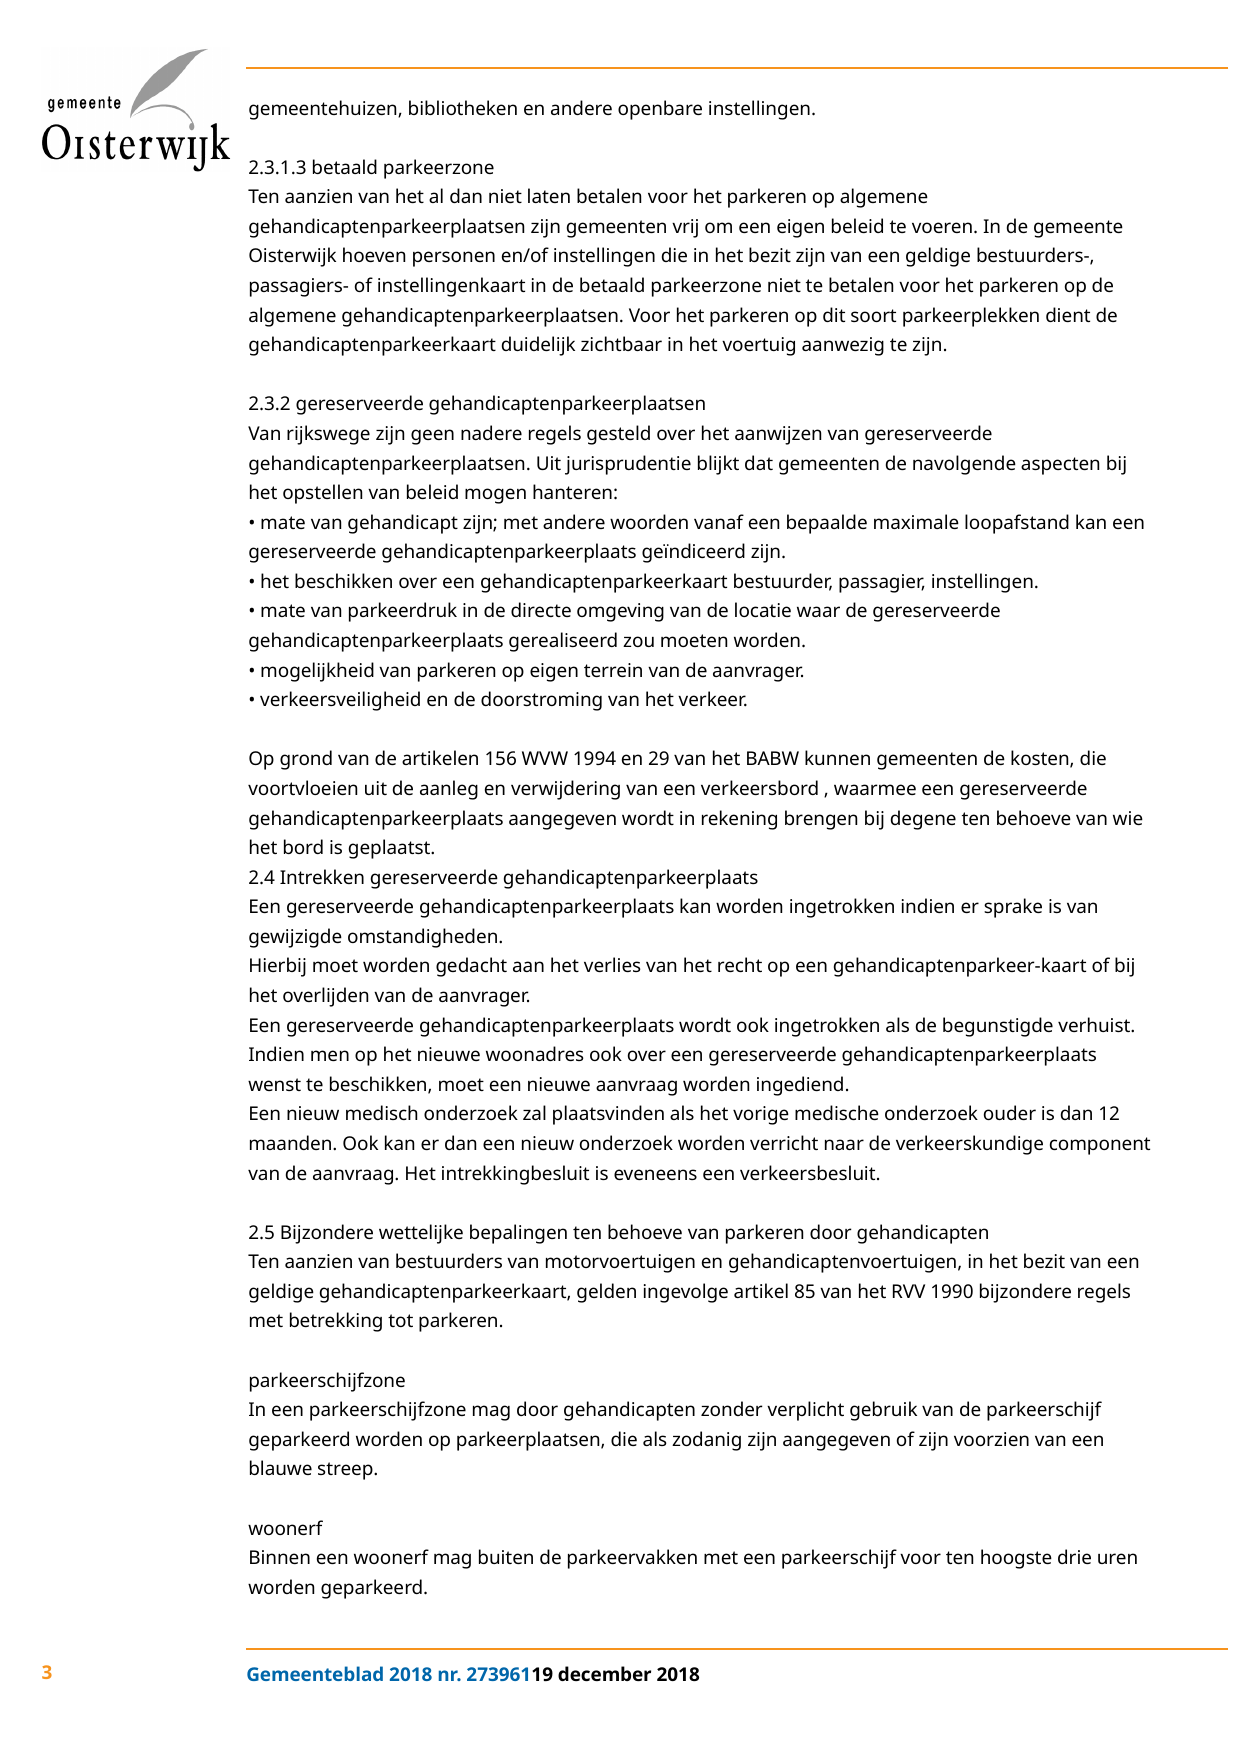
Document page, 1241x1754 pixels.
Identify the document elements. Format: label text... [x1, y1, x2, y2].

text Hierbij moet worden gedacht aan het verlies van het recht op een gehandicaptenparkeer-kaart of bij het overlijden van de aanvrager. [248, 953, 1152, 1008]
text • verkeersveiligheid en de doorstroming van het verkeer. [248, 686, 1152, 712]
text Een gereserveerde gehandicaptenparkeerplaats wordt ook ingetrokken als de begunstigde verhuist. Indien men op het nieuwe woonadres ook over een gereserveerde gehandicaptenparkeerplaats wenst te beschikken, moet een nieuwe aanvraag worden ingediend. [248, 1012, 1152, 1097]
text 2.4 Intrekken gereserveerde gehandicaptenparkeerplaats [248, 864, 1152, 890]
text 2.3.2 gereserveerde gehandicaptenparkeerplaatsen [248, 391, 1152, 416]
text 2.5 Bijzondere wettelijke bepalingen ten behoeve van parkeren door gehandicapten [248, 1219, 1152, 1245]
text Van rijkswege zijn geen nadere regels gesteld over het aanwijzen van gereserveerde gehandicaptenparkeerplaatsen. Uit jurisprudentie blijkt dat gemeenten de navolgende aspecten bij het opstellen van beleid mogen hanteren: [248, 420, 1152, 505]
text • mate van parkeerdruk in de directe omgeving van de locatie waar de gereserveerde gehandicaptenparkeerplaats gerealiseerd zou moeten worden. [248, 598, 1152, 653]
text • mogelijkheid van parkeren op eigen terrein van de aanvrager. [248, 657, 1152, 683]
text gemeentehuizen, bibliotheken en andere openbare instellingen. [248, 95, 1152, 121]
text Een gereserveerde gehandicaptenparkeerplaats kan worden ingetrokken indien er sprake is van gewijzigde omstandigheden. [248, 893, 1152, 949]
text • mate van gehandicapt zijn; met andere woorden vanaf een bepaalde maximale loopafstand kan een gereserveerde gehandicaptenparkeerplaats geïndiceerd zijn. [248, 509, 1152, 564]
picture [41, 47, 231, 172]
text Op grond van de artikelen 156 WVW 1994 en 29 van het BABW kunnen gemeenten de kosten, die voortvloeien uit de aanleg en verwijdering van een verkeersbord , waarmee een gereserveerde gehandicaptenparkeerplaats aangegeven wordt in rekening brengen bij degene ten behoeve van wie het bord is geplaatst. [248, 746, 1152, 860]
text woonerf [248, 1515, 1152, 1541]
text Binnen een woonerf mag buiten de parkeervakken met een parkeerschijf voor ten hoogste drie uren worden geparkeerd. [248, 1544, 1152, 1600]
text • het beschikken over een gehandicaptenparkeerkaart bestuurder, passagier, instellingen. [248, 568, 1152, 594]
text In een parkeerschijfzone mag door gehandicapten zonder verplicht gebruik van de parkeerschijf geparkeerd worden op parkeerplaatsen, die als zodanig zijn aangegeven of zijn voorzien van een blauwe streep. [248, 1396, 1152, 1481]
text Ten aanzien van bestuurders van motorvoertuigen en gehandicaptenvoertuigen, in het bezit van een geldige gehandicaptenparkeerkaart, gelden ingevolge artikel 85 van het RVV 1990 bijzondere regels met betrekking tot parkeren. [248, 1248, 1152, 1333]
text 2.3.1.3 betaald parkeerzone [248, 154, 1152, 180]
text parkeerschijfzone [248, 1367, 1152, 1393]
text Een nieuw medisch onderzoek zal plaatsvinden als het vorige medische onderzoek ouder is dan 12 maanden. Ook kan er dan een nieuw onderzoek worden verricht naar de verkeerskundige component van de aanvraag. Het intrekkingbesluit is eveneens een verkeersbesluit. [248, 1101, 1152, 1186]
text Ten aanzien van het al dan niet laten betalen voor het parkeren op algemene gehandicaptenparkeerplaatsen zijn gemeenten vrij om een eigen beleid te voeren. In de gemeente Oisterwijk hoeven personen en/of instellingen die in het bezit zijn van een geldige bestuurders-, passagiers- of instellingenkaart in de betaald parkeerzone niet te betalen voor het parkeren op de algemene gehandicaptenparkeerplaatsen. Voor het parkeren op dit soort parkeerplekken dient de gehandicaptenparkeerkaart duidelijk zichtbaar in het voertuig aanwezig te zijn. [248, 183, 1152, 357]
